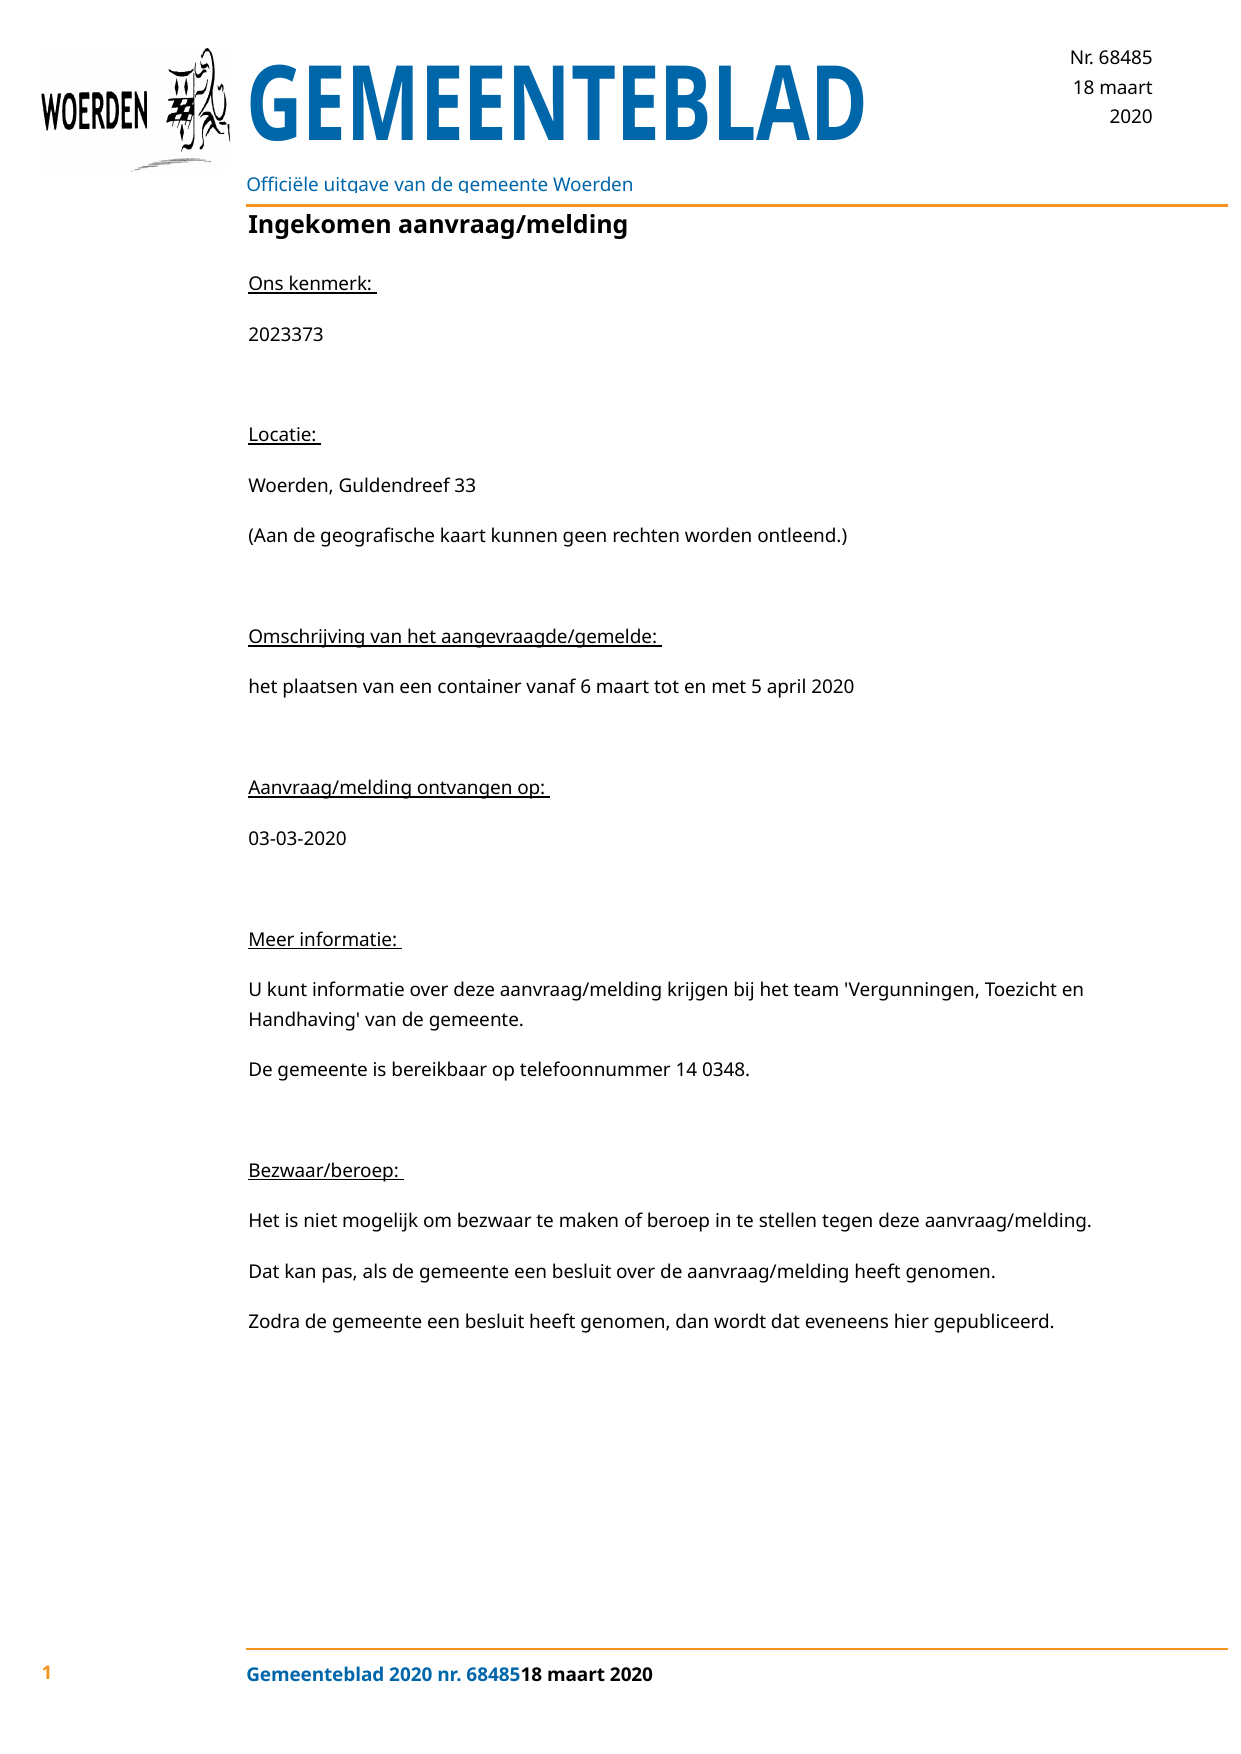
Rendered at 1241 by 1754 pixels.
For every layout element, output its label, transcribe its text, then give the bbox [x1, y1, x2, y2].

text 2023373 [248, 321, 1152, 346]
text Het is niet mogelijk om bezwaar te maken of beroep in te stellen tegen deze aanvraag/melding. [248, 1207, 1152, 1233]
text Omschrijving van het aangevraagde/gemelde: [248, 623, 1152, 649]
picture [41, 47, 231, 172]
text Meer informatie: [248, 926, 1152, 951]
text De gemeente is bereikbaar op telefoonnummer 14 0348. [248, 1056, 1152, 1082]
text Aanvraag/melding ontvangen op: [248, 774, 1152, 800]
text U kunt informatie over deze aanvraag/melding krijgen bij het team 'Vergunningen, Toezicht en Handhaving' van de gemeente. [248, 976, 1152, 1031]
text (Aan de geografische kaart kunnen geen rechten worden ontleend.) [248, 522, 1152, 548]
text Ingekomen aanvraag/melding [248, 207, 1152, 241]
text Bezwaar/beroep: [248, 1157, 1152, 1183]
text Zodra de gemeente een besluit heeft genomen, dan wordt dat eveneens hier gepubliceerd. [248, 1308, 1152, 1334]
text Woerden, Guldendreef 33 [248, 472, 1152, 498]
text Locatie: [248, 422, 1152, 447]
text Ons kenmerk: [248, 270, 1152, 296]
text 03-03-2020 [248, 825, 1152, 851]
text Dat kan pas, als de gemeente een besluit over de aanvraag/melding heeft genomen. [248, 1258, 1152, 1283]
text het plaatsen van een container vanaf 6 maart tot en met 5 april 2020 [248, 674, 1152, 699]
